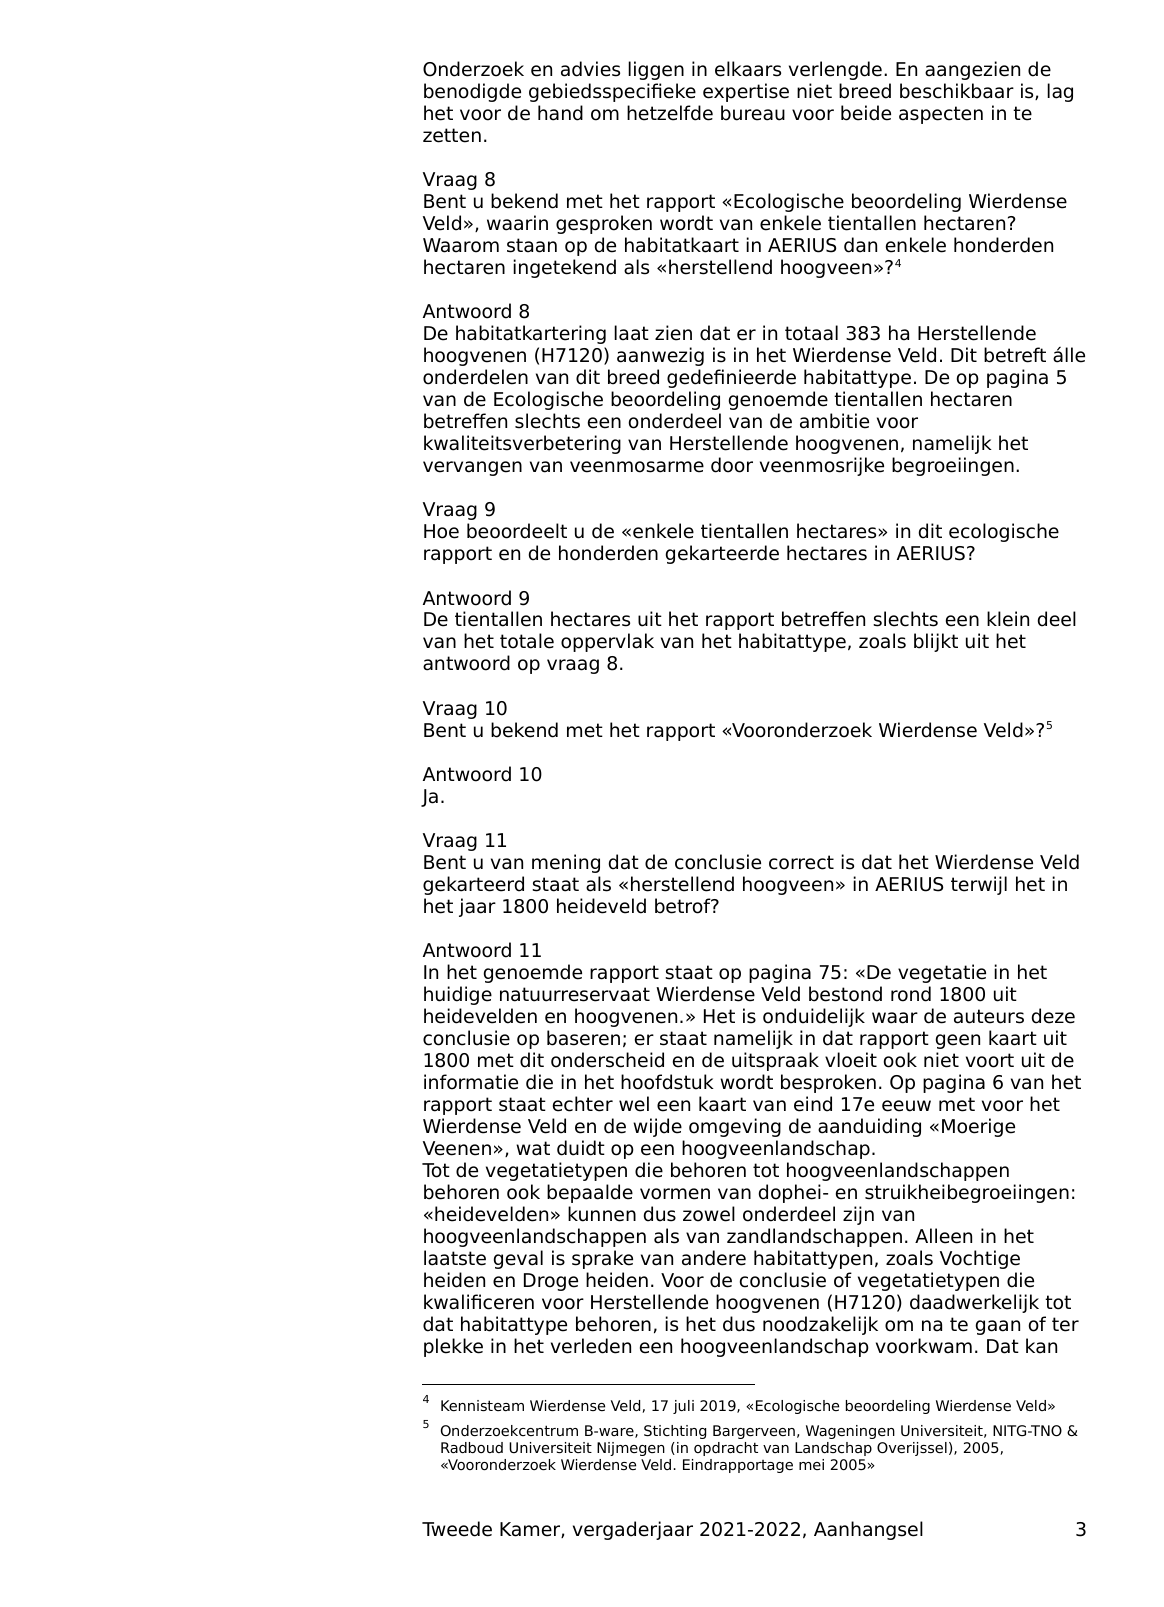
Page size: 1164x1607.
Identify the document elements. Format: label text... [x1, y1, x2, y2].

text Bent u van mening dat de conclusie correct is dat het Wierdense Veld gekarteerd staat als «herstellend hoogveen» in AERIUS terwijl het in het jaar 1800 heideveld betrof? [422, 852, 1087, 918]
text De tientallen hectares uit het rapport betreffen slechts een klein deel van het totale oppervlak van het habitattype, zoals blijkt uit het antwoord op vraag 8. [422, 609, 1087, 675]
text Antwoord 10 [422, 764, 1087, 786]
text Vraag 9 [422, 499, 1087, 521]
text Vraag 11 [422, 830, 1087, 852]
text Kennisteam Wierdense Veld, 17 juli 2019, «Ecologische beoordeling Wierdense Veld» [422, 1393, 1087, 1416]
text Onderzoekcentrum B-ware, Stichting Bargerveen, Wageningen Universiteit, NITG-TNO & Radboud Universiteit Nijmegen (in opdracht van Landschap Overijssel), 2005, «Vooronderzoek Wierdense Veld. Eindrapportage mei 2005» [422, 1418, 1087, 1474]
text Antwoord 9 [422, 587, 1087, 609]
text Vraag 8 [422, 169, 1087, 191]
text Onderzoek en advies liggen in elkaars verlengde. En aangezien de benodigde gebiedsspecifieke expertise niet breed beschikbaar is, lag het voor de hand om hetzelfde bureau voor beide aspecten in te zetten. [422, 59, 1087, 147]
text In het genoemde rapport staat op pagina 75: «De vegetatie in het huidige natuurreservaat Wierdense Veld bestond rond 1800 uit heidevelden en hoogvenen.» Het is onduidelijk waar de auteurs deze conclusie op baseren; er staat namelijk in dat rapport geen kaart uit 1800 met dit onderscheid en de uitspraak vloeit ook niet voort uit de informatie die in het hoofdstuk wordt besproken. Op pagina 6 van het rapport staat echter wel een kaart van eind 17e eeuw met voor het Wierdense Veld en de wijde omgeving de aanduiding «Moerige Veenen», wat duidt op een hoogveenlandschap. [422, 962, 1087, 1160]
text Vraag 10 [422, 697, 1087, 719]
text De habitatkartering laat zien dat er in totaal 383 ha Herstellende hoogvenen (H7120) aanwezig is in het Wierdense Veld. Dit betreft álle onderdelen van dit breed gedefinieerde habitattype. De op pagina 5 van de Ecologische beoordeling genoemde tientallen hectaren betreffen slechts een onderdeel van de ambitie voor kwaliteitsverbetering van Herstellende hoogvenen, namelijk het vervangen van veenmosarme door veenmosrijke begroeiingen. [422, 323, 1087, 477]
text Ja. [422, 786, 1087, 808]
text Tot de vegetatietypen die behoren tot hoogveenlandschappen behoren ook bepaalde vormen van dophei- en struikheibegroeiingen: «heidevelden» kunnen dus zowel onderdeel zijn van hoogveenlandschappen als van zandlandschappen. Alleen in het laatste geval is sprake van andere habitattypen, zoals Vochtige heiden en Droge heiden. Voor de conclusie of vegetatietypen die kwalificeren voor Herstellende hoogvenen (H7120) daadwerkelijk tot dat habitattype behoren, is het dus noodzakelijk om na te gaan of ter plekke in het verleden een hoogveenlandschap voorkwam. Dat kan [422, 1160, 1087, 1357]
text Bent u bekend met het rapport «Vooronderzoek Wierdense Veld»? [422, 719, 1087, 741]
text Bent u bekend met het rapport «Ecologische beoordeling Wierdense Veld», waarin gesproken wordt van enkele tientallen hectaren? Waarom staan op de habitatkaart in AERIUS dan enkele honderden hectaren ingetekend als «herstellend hoogveen»? [422, 191, 1087, 279]
text Antwoord 8 [422, 301, 1087, 323]
text Hoe beoordeelt u de «enkele tientallen hectares» in dit ecologische rapport en de honderden gekarteerde hectares in AERIUS? [422, 521, 1087, 565]
text Antwoord 11 [422, 940, 1087, 962]
